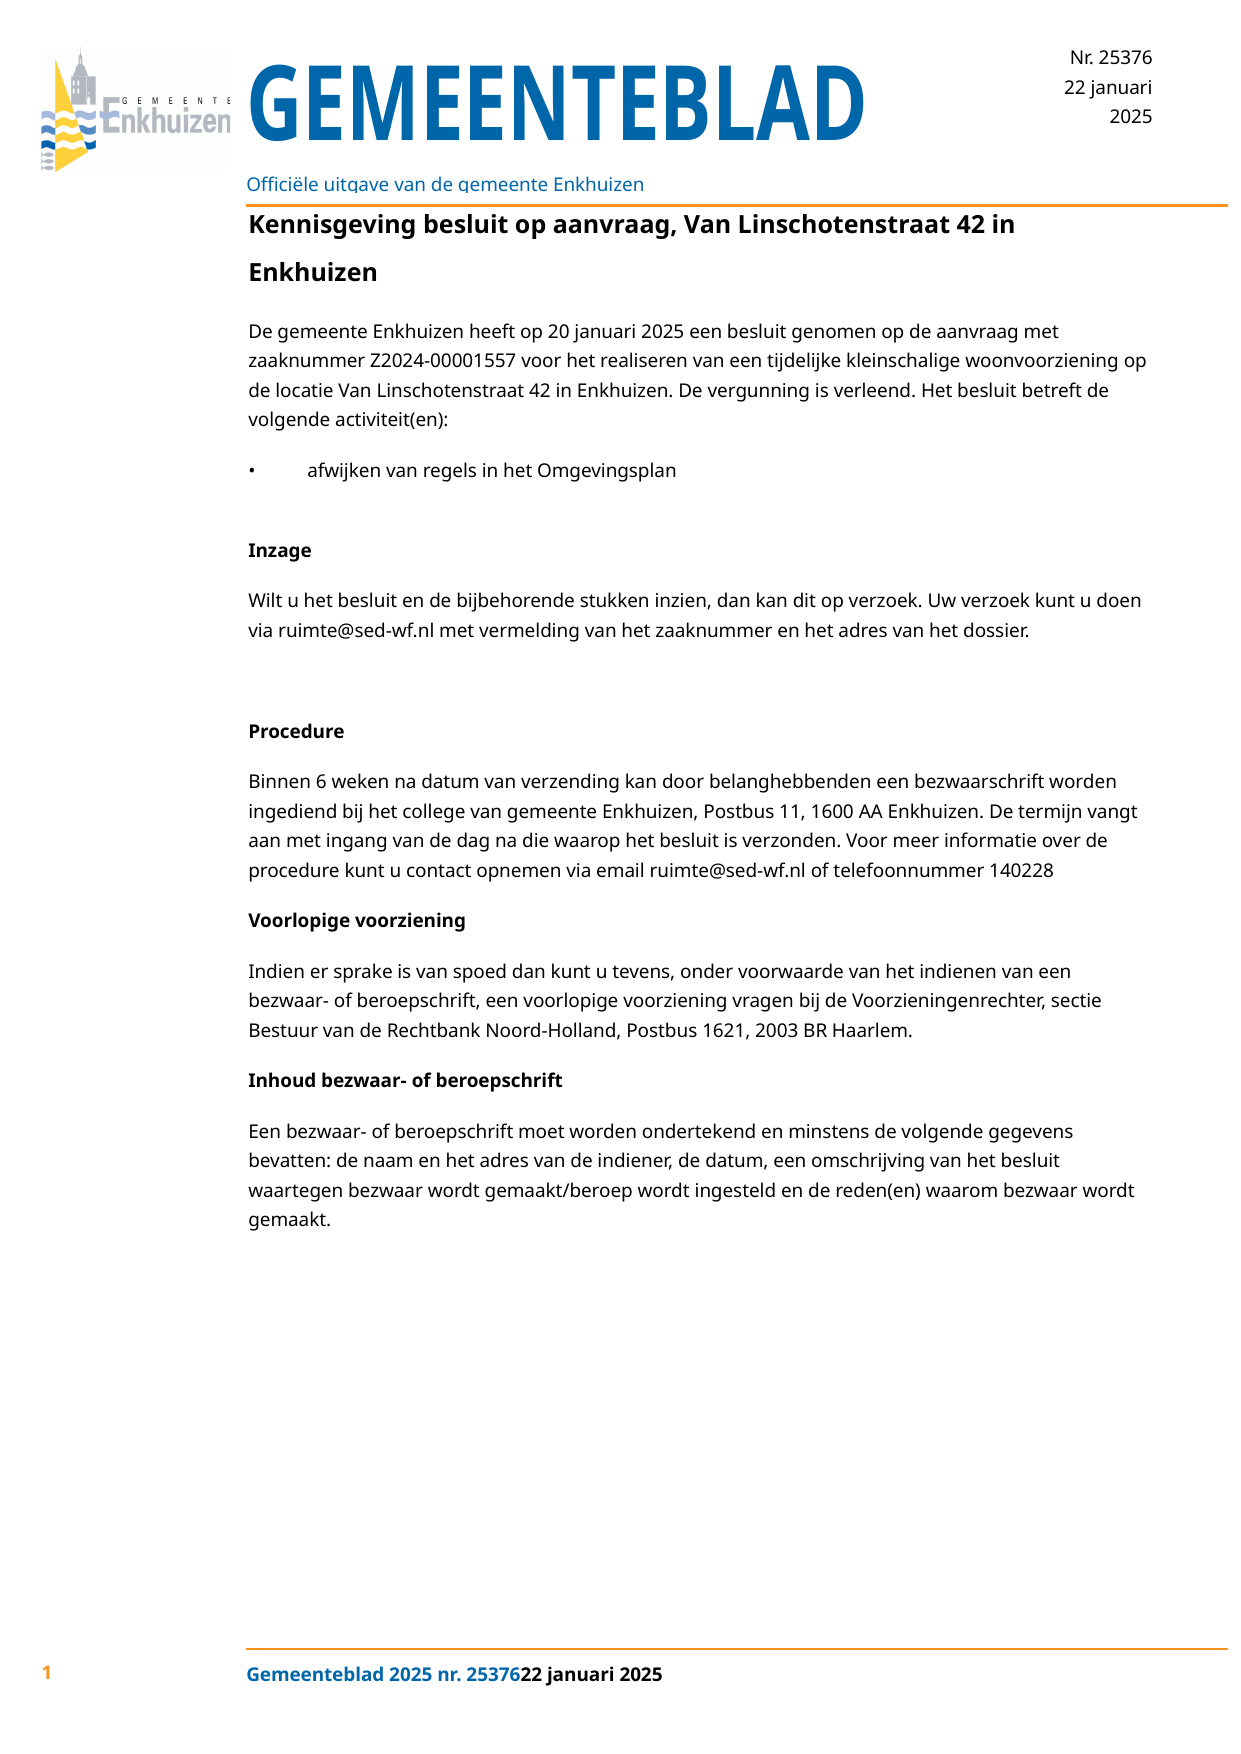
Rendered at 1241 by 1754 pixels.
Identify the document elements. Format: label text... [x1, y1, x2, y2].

text Inzage [248, 537, 1152, 563]
text Een bezwaar- of beroepschrift moet worden ondertekend en minstens de volgende gegevens bevatten: de naam en het adres van de indiener, de datum, een omschrijving van het besluit waartegen bezwaar wordt gemaakt/beroep wordt ingesteld en de reden(en) waarom bezwaar wordt gemaakt. [248, 1118, 1152, 1232]
text Voorlopige voorziening [248, 907, 1152, 933]
text Binnen 6 weken na datum van verzending kan door belanghebbenden een bezwaarschrift worden ingediend bij het college van gemeente Enkhuizen, Postbus 11, 1600 AA Enkhuizen. De termijn vangt aan met ingang van de dag na die waarop het besluit is verzonden. Voor meer informatie over de procedure kunt u contact opnemen via email ruimte@sed-wf.nl of telefoonnummer 140228 [248, 768, 1152, 883]
text Inhoud bezwaar- of beroepschrift [248, 1067, 1152, 1093]
picture [41, 47, 231, 172]
text Procedure [248, 718, 1152, 744]
text Indien er sprake is van spoed dan kunt u tevens, onder voorwaarde van het indienen van een bezwaar- of beroepschrift, een voorlopige voorziening vragen bij de Voorzieningenrechter, sectie Bestuur van de Rechtbank Noord-Holland, Postbus 1621, 2003 BR Haarlem. [248, 958, 1152, 1043]
text De gemeente Enkhuizen heeft op 20 januari 2025 een besluit genomen op de aanvraag met zaaknummer Z2024-00001557 voor het realiseren van een tijdelijke kleinschalige woonvoorziening op de locatie Van Linschotenstraat 42 in Enkhuizen. De vergunning is verleend. Het besluit betreft de volgende activiteit(en): [248, 318, 1152, 432]
text Wilt u het besluit en de bijbehorende stukken inzien, dan kan dit op verzoek. Uw verzoek kunt u doen via ruimte@sed-wf.nl met vermelding van het zaaknummer en het adres van het dossier. [248, 587, 1152, 643]
list afwijken van regels in het Omgevingsplan [248, 457, 1152, 483]
text Kennisgeving besluit op aanvraag, Van Linschotenstraat 42 in Enkhuizen [248, 207, 1152, 288]
